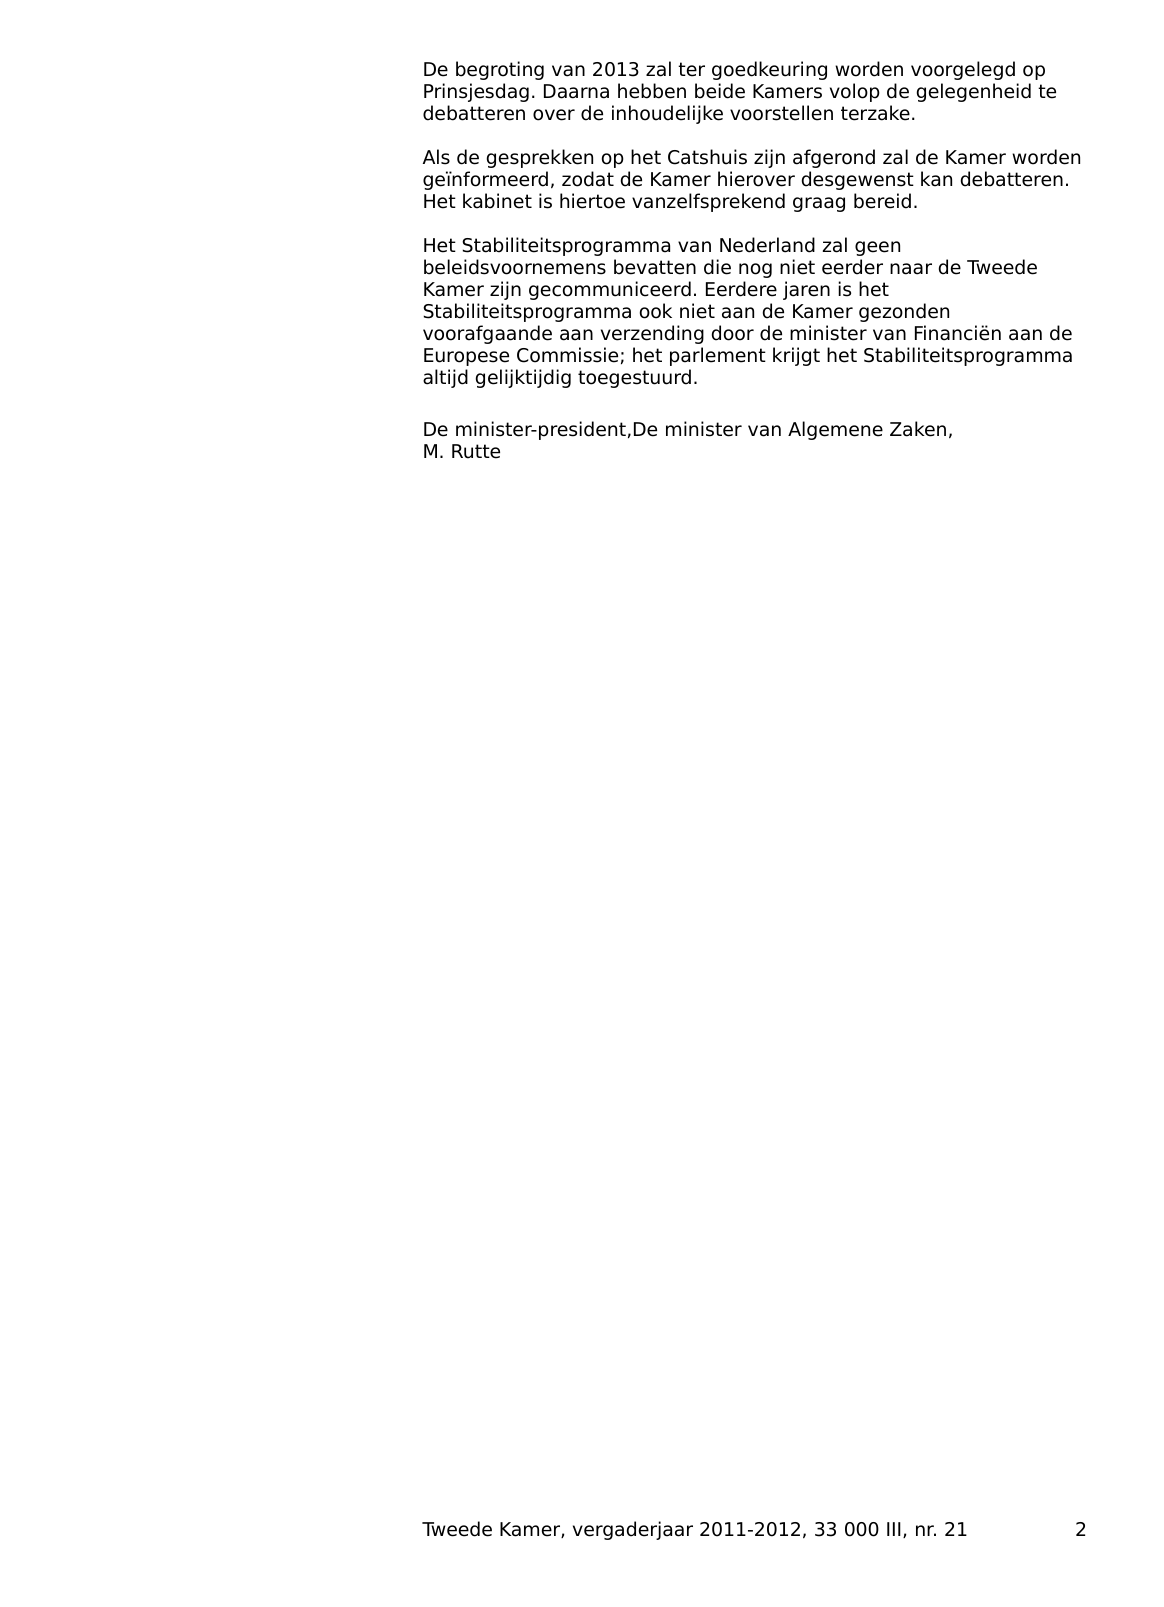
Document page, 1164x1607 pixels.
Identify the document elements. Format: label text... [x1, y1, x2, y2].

text Als de gesprekken op het Catshuis zijn afgerond zal de Kamer worden geïnformeerd, zodat de Kamer hierover desgewenst kan debatteren. Het kabinet is hiertoe vanzelfsprekend graag bereid. [422, 147, 1087, 213]
text Het Stabiliteitsprogramma van Nederland zal geen beleidsvoornemens bevatten die nog niet eerder naar de Tweede Kamer zijn gecommuniceerd. Eerdere jaren is het Stabiliteitsprogramma ook niet aan de Kamer gezonden voorafgaande aan verzending door de minister van Financiën aan de Europese Commissie; het parlement krijgt het Stabiliteitsprogramma altijd gelijktijdig toegestuurd. [422, 235, 1087, 389]
text De minister-president,De minister van Algemene Zaken, M. Rutte [422, 419, 1087, 463]
text De begroting van 2013 zal ter goedkeuring worden voorgelegd op Prinsjesdag. Daarna hebben beide Kamers volop de gelegenheid te debatteren over de inhoudelijke voorstellen terzake. [422, 59, 1087, 125]
